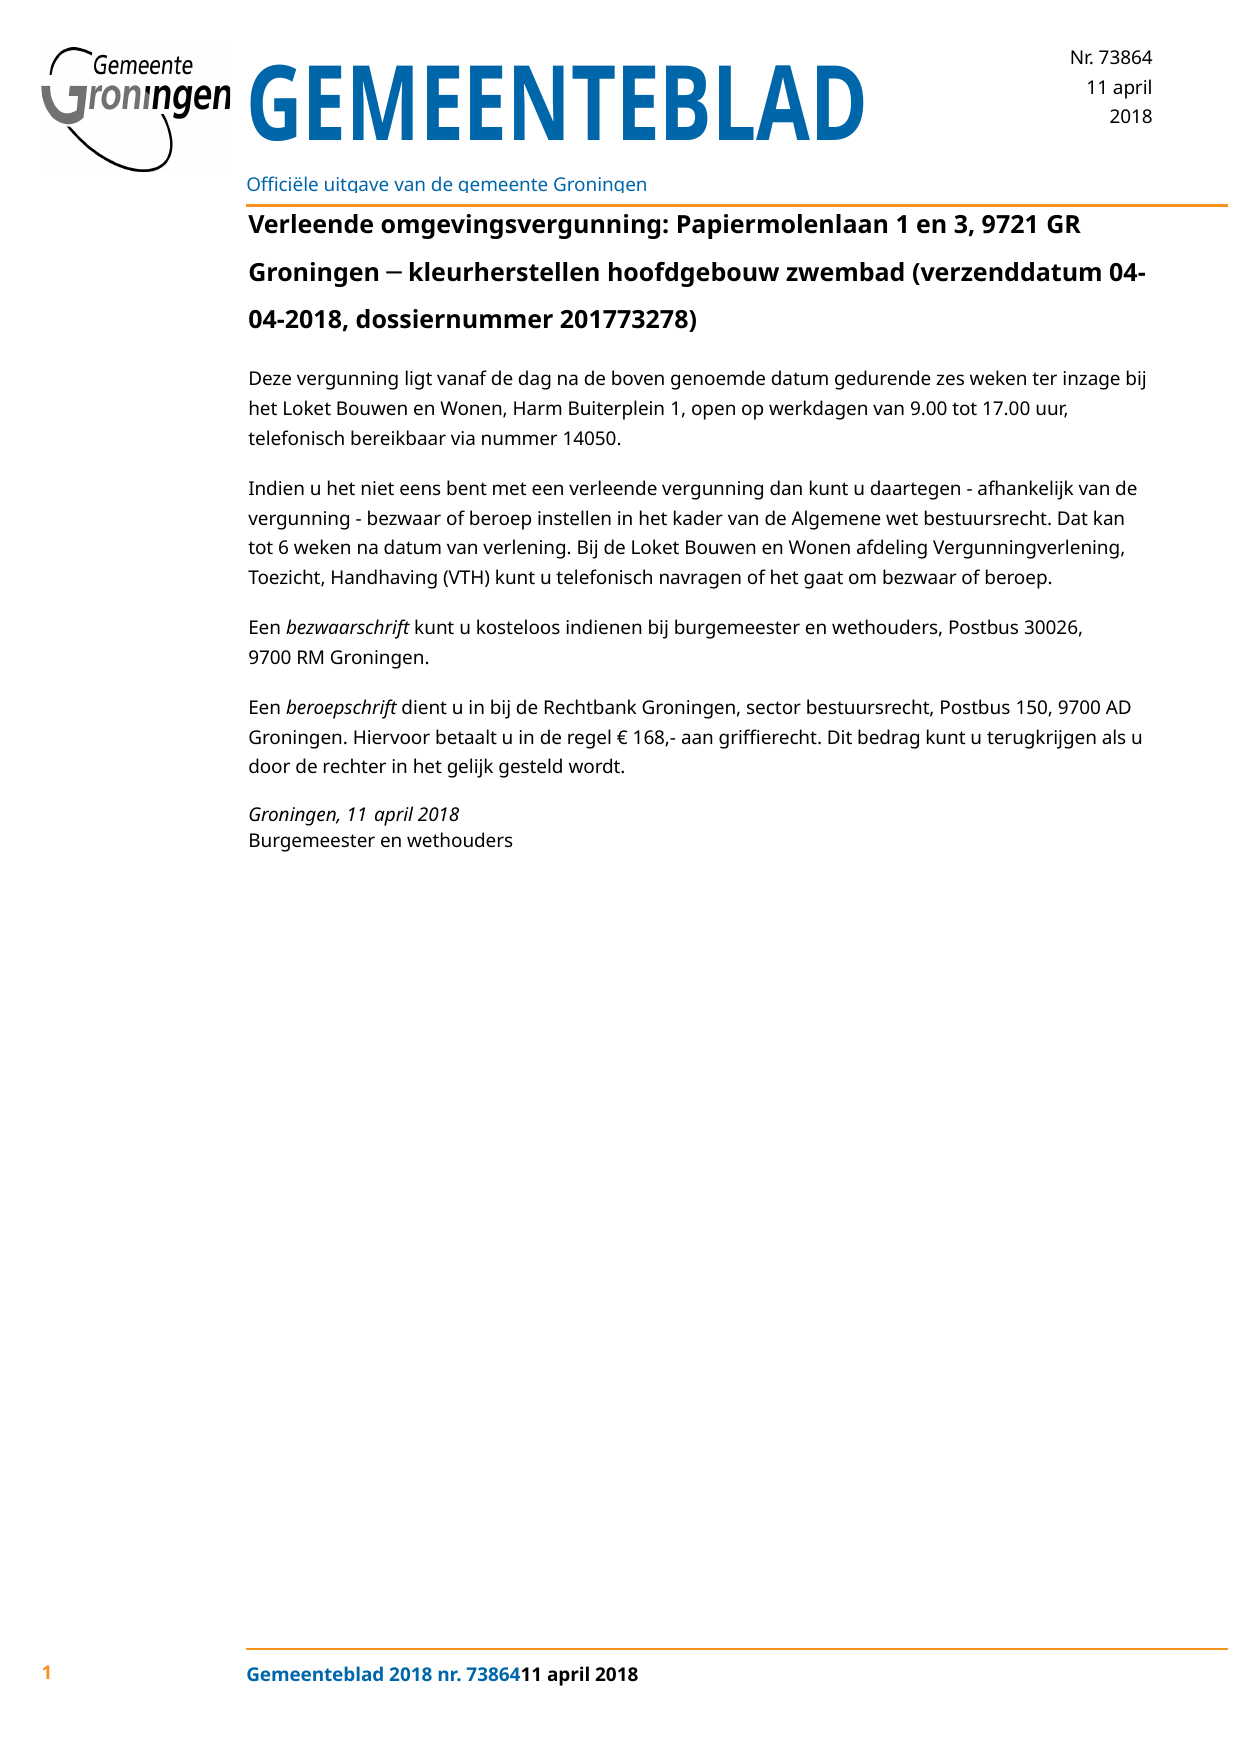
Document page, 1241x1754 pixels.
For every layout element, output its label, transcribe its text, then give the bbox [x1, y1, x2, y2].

text Groningen, 11 april 2018 [248, 801, 1152, 827]
text Een bezwaarschrift kunt u kosteloos indienen bij burgemeester en wethouders, Postbus 30026, 9700 RM Groningen. [248, 614, 1152, 669]
text Deze vergunning ligt vanaf de dag na de boven genoemde datum gedurende zes weken ter inzage bij het Loket Bouwen en Wonen, Harm Buiterplein 1, open op werkdagen van 9.00 tot 17.00 uur, telefonisch bereikbaar via nummer 14050. [248, 366, 1152, 450]
text Indien u het niet eens bent met een verleende vergunning dan kunt u daartegen - afhankelijk van de vergunning - bezwaar of beroep instellen in het kader van de Algemene wet bestuursrecht. Dat kan tot 6 weken na datum van verlening. Bij de Loket Bouwen en Wonen afdeling Vergunningverlening, Toezicht, Handhaving (VTH) kunt u telefonisch navragen of het gaat om bezwaar of beroep. [248, 475, 1152, 589]
text Verleende omgevingsvergunning: Papiermolenlaan 1 en 3, 9721 GR Groningen ─ kleurherstellen hoofdgebouw zwembad (verzenddatum 04-04-2018, dossiernummer 201773278) [248, 207, 1152, 336]
text Burgemeester en wethouders [248, 827, 1152, 853]
text Een beroepschrift dient u in bij de Rechtbank Groningen, sector bestuursrecht, Postbus 150, 9700 AD Groningen. Hiervoor betaalt u in de regel € 168,- aan griffierecht. Dit bedrag kunt u terugkrijgen als u door de rechter in het gelijk gesteld wordt. [248, 694, 1152, 779]
picture [41, 47, 231, 172]
